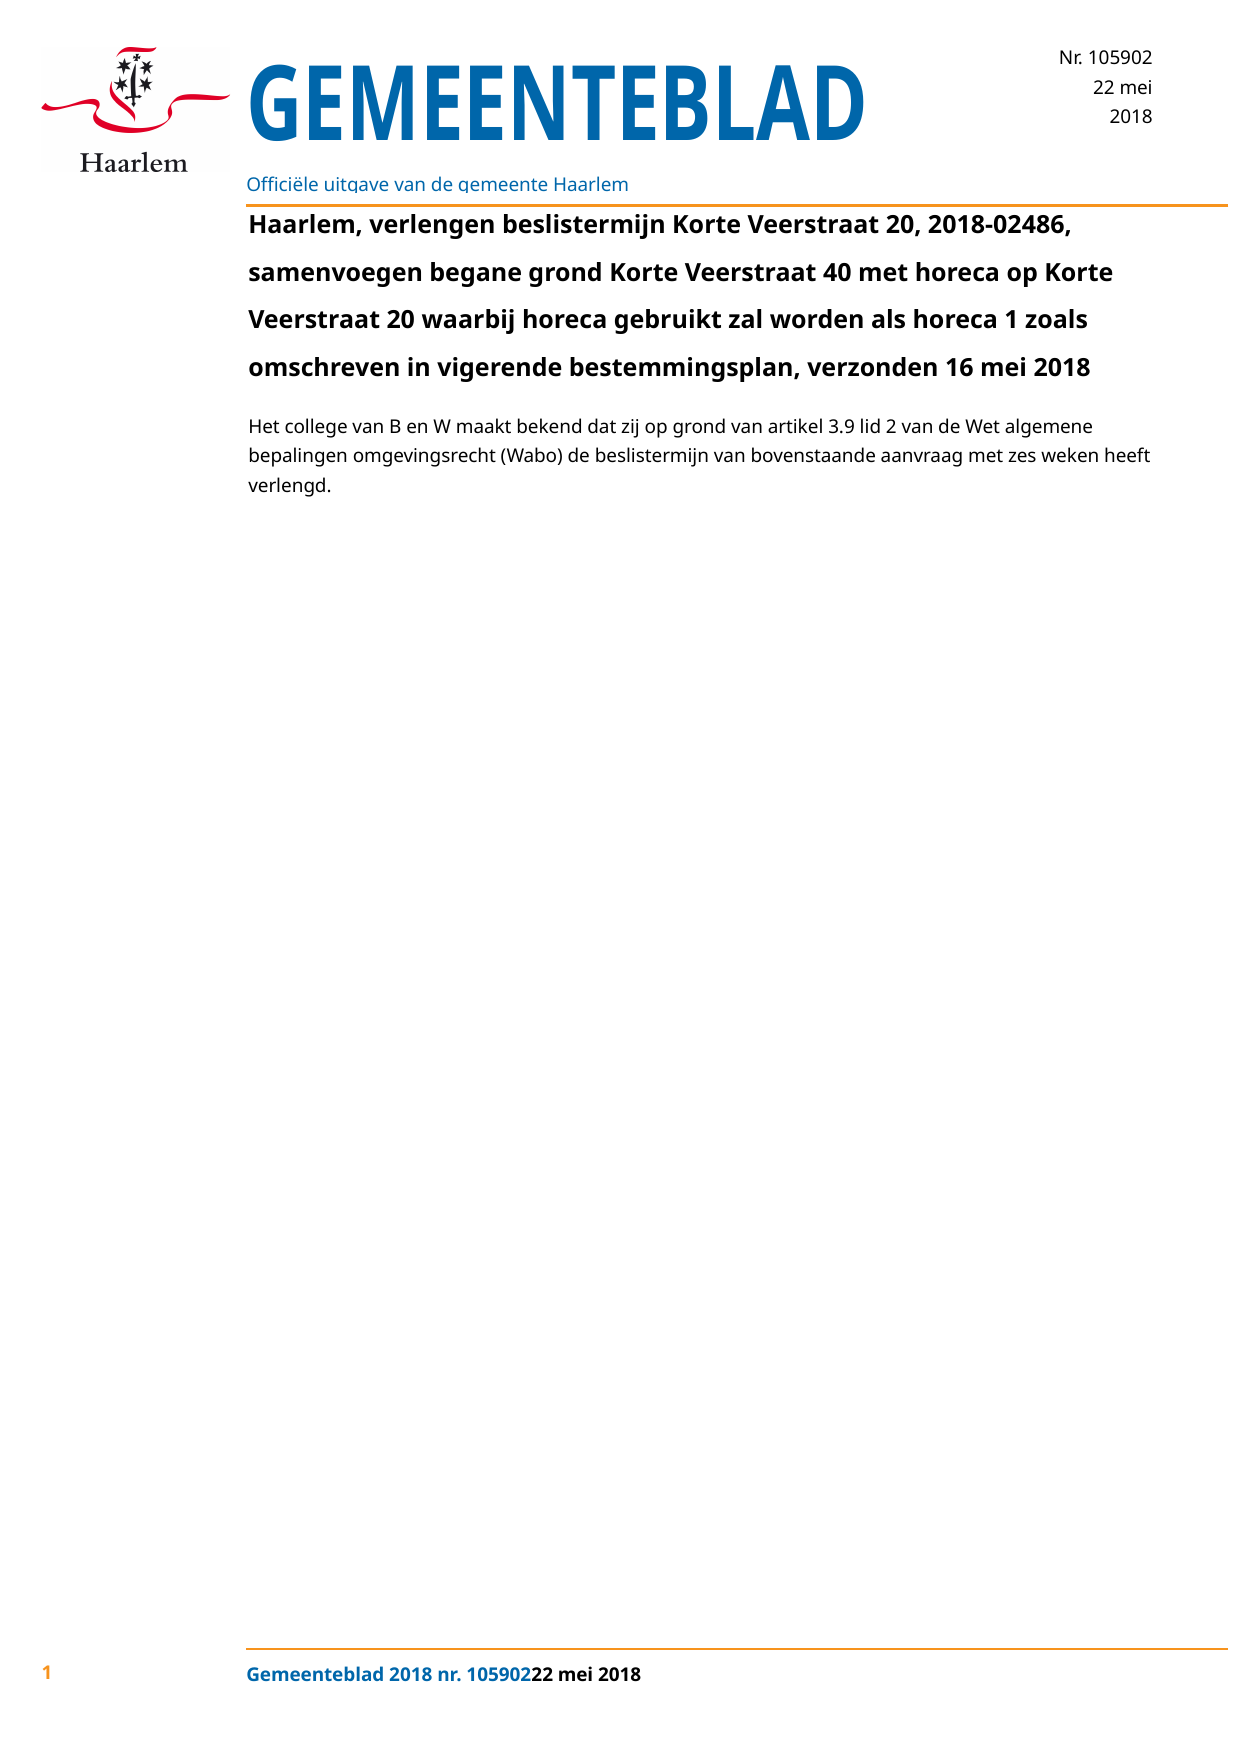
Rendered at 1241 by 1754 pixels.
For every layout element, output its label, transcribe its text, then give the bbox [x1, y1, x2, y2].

text Haarlem, verlengen beslistermijn Korte Veerstraat 20, 2018-02486, samenvoegen begane grond Korte Veerstraat 40 met horeca op Korte Veerstraat 20 waarbij horeca gebruikt zal worden als horeca 1 zoals omschreven in vigerende bestemmingsplan, verzonden 16 mei 2018 [248, 207, 1152, 384]
picture [41, 47, 231, 172]
text Het college van B en W maakt bekend dat zij op grond van artikel 3.9 lid 2 van de Wet algemene bepalingen omgevingsrecht (Wabo) de beslistermijn van bovenstaande aanvraag met zes weken heeft verlengd. [248, 413, 1152, 498]
